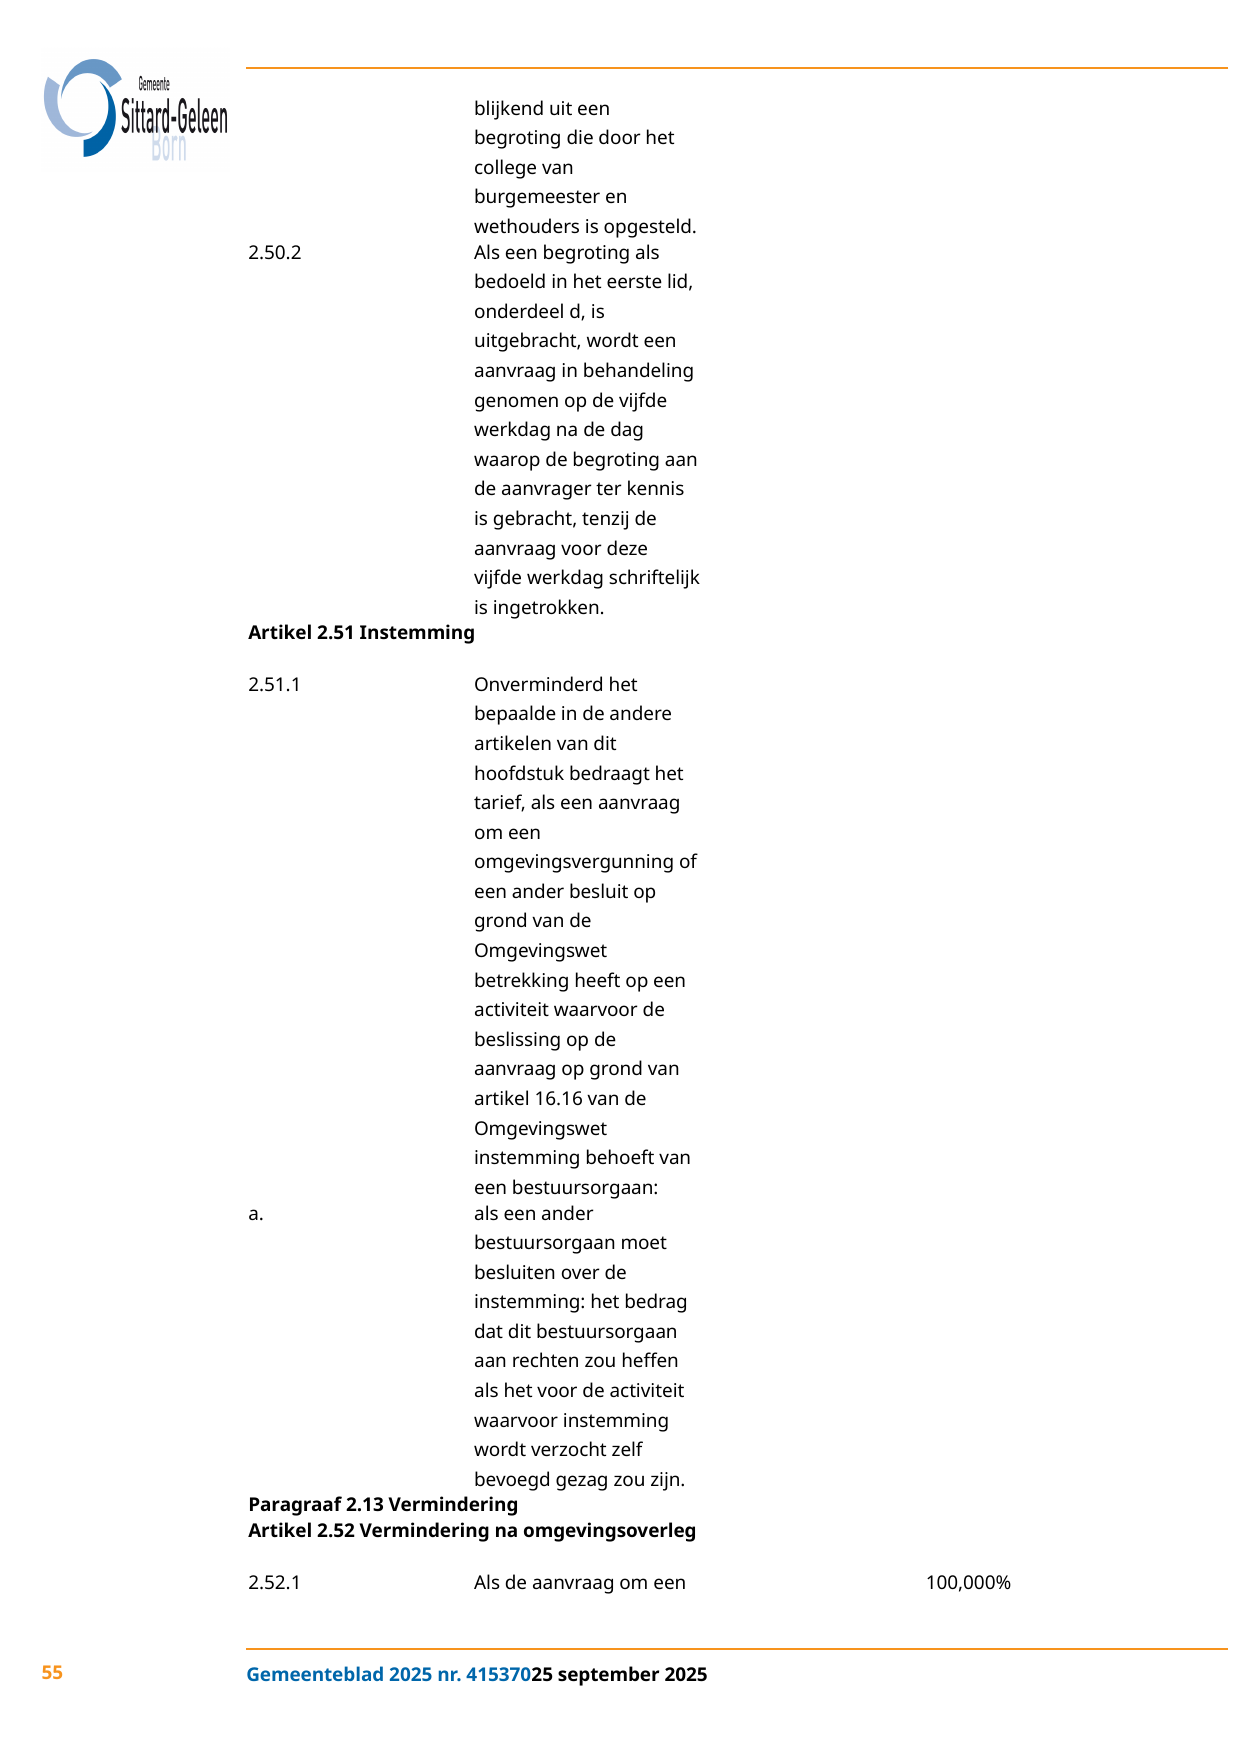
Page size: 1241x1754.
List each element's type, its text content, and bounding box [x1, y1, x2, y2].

table_cell [926, 645, 1152, 671]
table_cell 100,000% [926, 1569, 1152, 1594]
table_cell [474, 645, 700, 671]
table_cell [700, 645, 926, 671]
table_cell [926, 1543, 1152, 1569]
table_cell blijkend uit een begroting die door het college van burgemeester en wethouders is opgesteld. [474, 95, 700, 239]
table_cell [700, 671, 926, 1200]
table_cell Artikel 2.52 Vermindering na omgevingsoverleg [248, 1518, 926, 1543]
table_cell Als de aanvraag om een [474, 1569, 700, 1594]
table_cell [248, 1543, 474, 1569]
table_cell Als een begroting als bedoeld in het eerste lid, onderdeel d, is uitgebracht, wordt een aanvraag in behandeling genomen op de vijfde werkdag na de dag waarop de begroting aan de aanvrager ter kennis is gebracht, tenzij de aanvraag voor deze vijfde werkdag schriftelijk is ingetrokken. [474, 239, 700, 619]
table_cell [926, 1200, 1152, 1492]
table_cell 2.52.1 [248, 1569, 474, 1594]
table_cell Paragraaf 2.13 Vermindering [248, 1492, 1152, 1517]
table_cell [700, 1569, 926, 1594]
picture [41, 47, 231, 172]
table_cell Artikel 2.51 Instemming [248, 620, 926, 645]
table_cell [700, 95, 926, 239]
table_cell [474, 1543, 700, 1569]
table_cell [926, 1518, 1152, 1543]
table_cell [700, 239, 926, 619]
table_cell [248, 95, 474, 239]
table_cell [700, 1543, 926, 1569]
table_cell a. [248, 1200, 474, 1492]
table_cell Onverminderd het bepaalde in de andere artikelen van dit hoofdstuk bedraagt het tarief, als een aanvraag om een omgevingsvergunning of een ander besluit op grond van de Omgevingswet betrekking heeft op een activiteit waarvoor de beslissing op de aanvraag op grond van artikel 16.16 van de Omgevingswet instemming behoeft van een bestuursorgaan: [474, 671, 700, 1200]
table_cell [700, 1200, 926, 1492]
table_cell [926, 620, 1152, 645]
table_cell [926, 671, 1152, 1200]
table_cell [926, 95, 1152, 239]
table_cell 2.50.2 [248, 239, 474, 619]
table_cell [248, 645, 474, 671]
table_cell [926, 239, 1152, 619]
table_cell 2.51.1 [248, 671, 474, 1200]
table_cell als een ander bestuursorgaan moet besluiten over de instemming: het bedrag dat dit bestuursorgaan aan rechten zou heffen als het voor de activiteit waarvoor instemming wordt verzocht zelf bevoegd gezag zou zijn. [474, 1200, 700, 1492]
